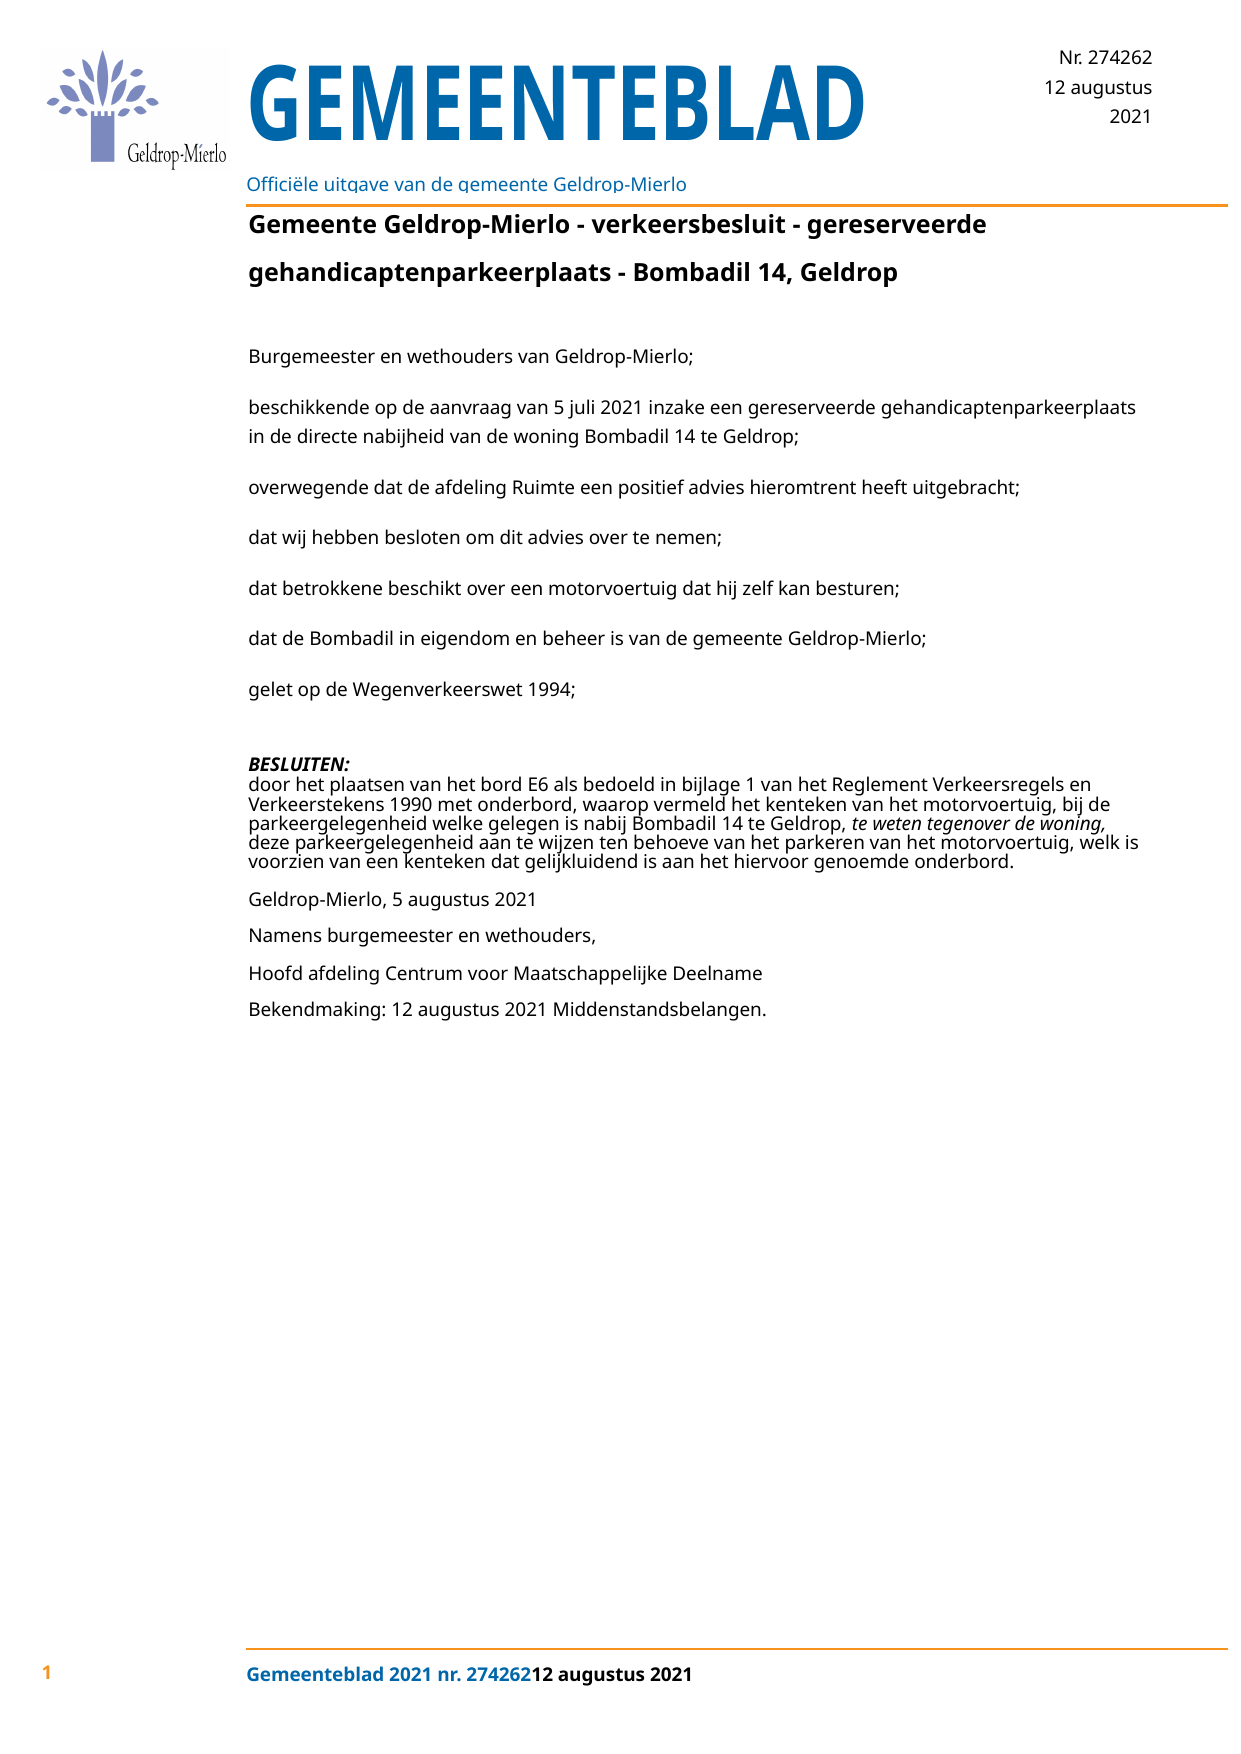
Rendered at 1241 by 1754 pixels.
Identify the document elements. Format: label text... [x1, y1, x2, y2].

text Gemeente Geldrop-Mierlo - verkeersbesluit - gereserveerde gehandicaptenparkeerplaats - Bombadil 14, Geldrop [248, 207, 1152, 288]
text overwegende dat de afdeling Ruimte een positief advies hieromtrent heeft uitgebracht; [248, 474, 1152, 500]
text Geldrop-Mierlo, 5 augustus 2021 [248, 891, 1152, 910]
text Burgemeester en wethouders van Geldrop-Mierlo; [248, 344, 1152, 369]
picture [41, 47, 231, 172]
text dat de Bombadil in eigendom en beheer is van de gemeente Geldrop-Mierlo; [248, 625, 1152, 651]
text door het plaatsen van het bord E6 als bedoeld in bijlage 1 van het Reglement Verkeersregels en Verkeerstekens 1990 met onderbord, waarop vermeld het kenteken van het motorvoertuig, bij de parkeergelegenheid welke gelegen is nabij Bombadil 14 te Geldrop, te weten tegenover de woning, deze parkeergelegenheid aan te wijzen ten behoeve van het parkeren van het motorvoertuig, welk is voorzien van een kenteken dat gelijkluidend is aan het hiervoor genoemde onderbord. [248, 776, 1152, 873]
text Namens burgemeester en wethouders, [248, 927, 1152, 947]
text dat betrokkene beschikt over een motorvoertuig dat hij zelf kan besturen; [248, 575, 1152, 601]
text beschikkende op de aanvraag van 5 juli 2021 inzake een gereserveerde gehandicaptenparkeerplaats in de directe nabijheid van de woning Bombadil 14 te Geldrop; [248, 394, 1152, 449]
text gelet op de Wegenverkeerswet 1994; [248, 676, 1152, 701]
text dat wij hebben besloten om dit advies over te nemen; [248, 524, 1152, 550]
text Bekendmaking: 12 augustus 2021 Middenstandsbelangen. [248, 1001, 1152, 1021]
text BESLUITEN: [248, 751, 1152, 776]
text Hoofd afdeling Centrum voor Maatschappelijke Deelname [248, 964, 1152, 984]
